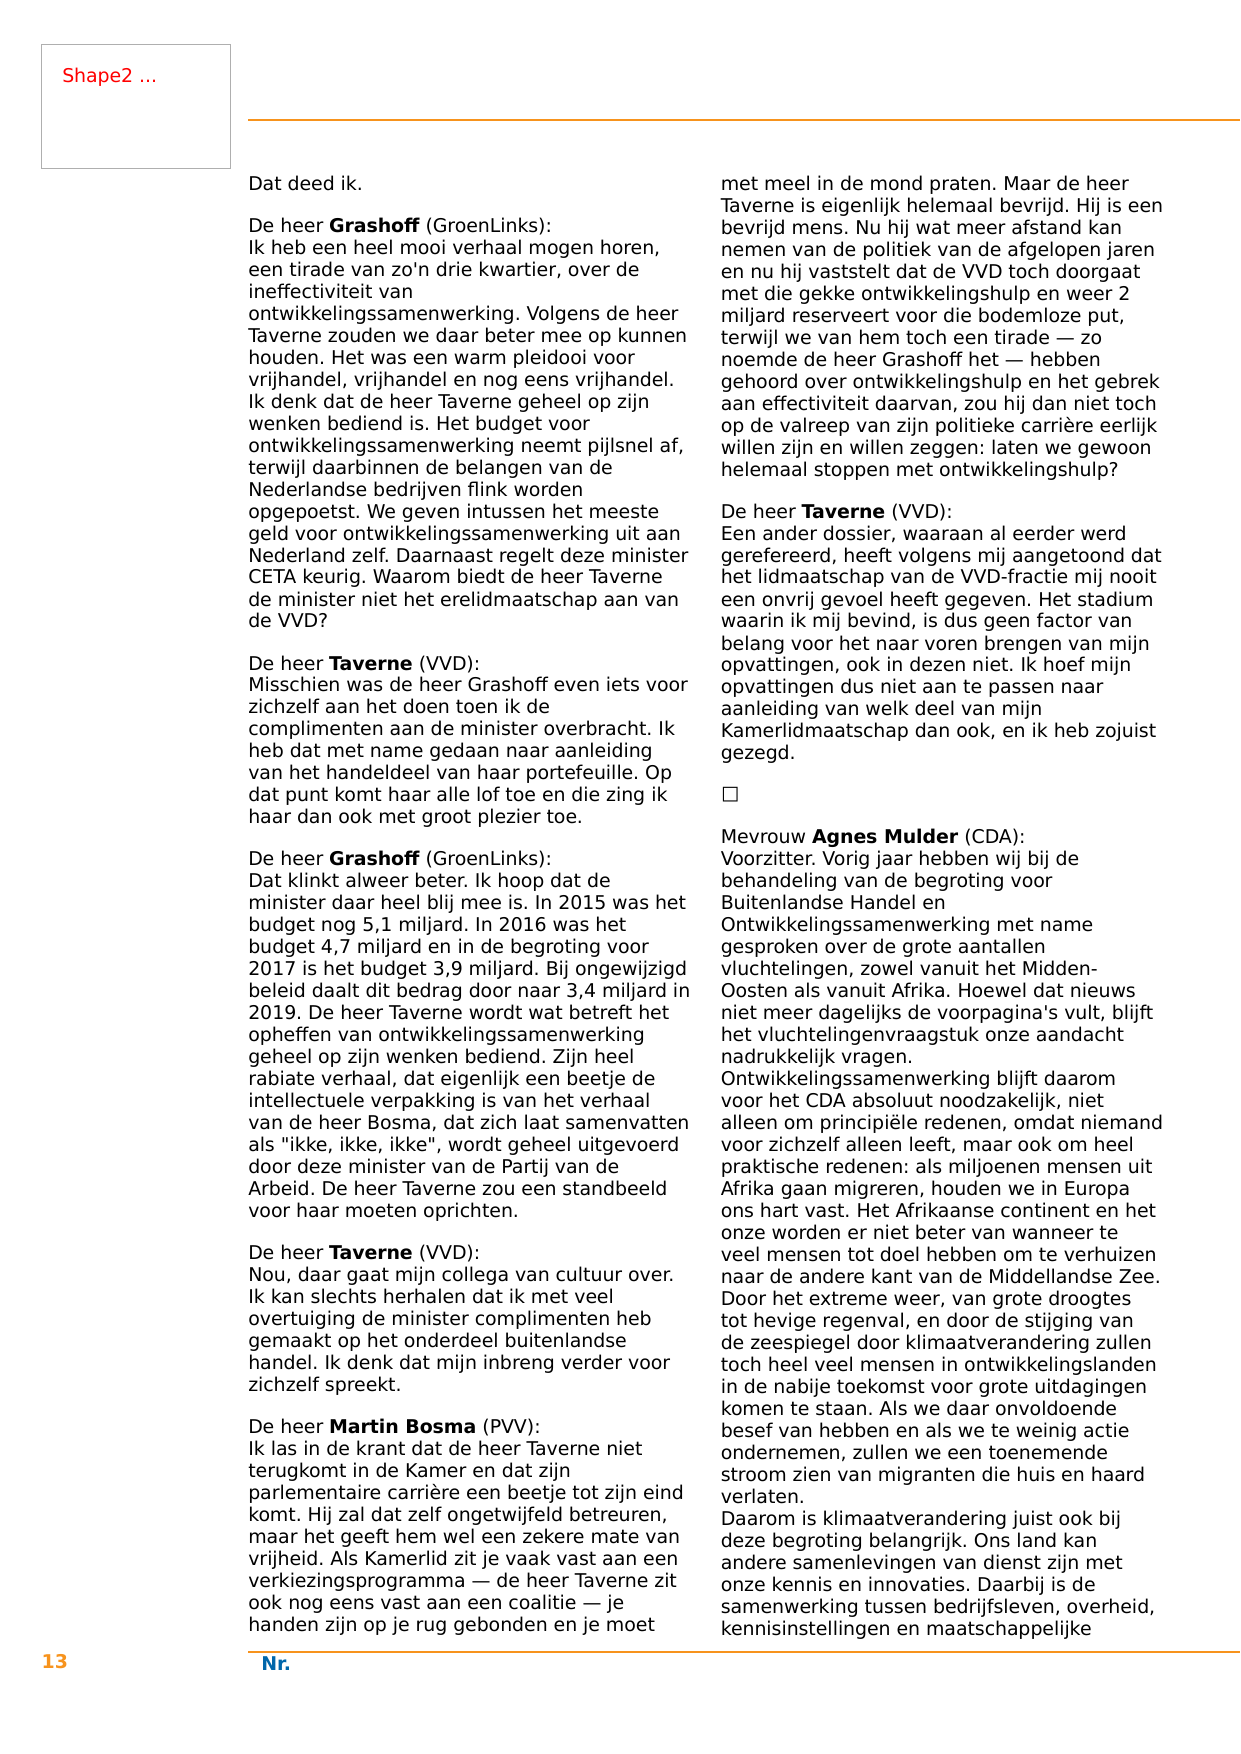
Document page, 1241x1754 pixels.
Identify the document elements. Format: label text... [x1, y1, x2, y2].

text Mevrouw Agnes Mulder (CDA): [721, 826, 1163, 848]
text Daarom is klimaatverandering juist ook bij deze begroting belangrijk. Ons land kan andere samenlevingen van dienst zijn met onze kennis en innovaties. Daarbij is de samenwerking tussen bedrijfsleven, overheid, kennisinstellingen en maatschappelijke [721, 1508, 1163, 1639]
text De heer Martin Bosma (PVV): [248, 1416, 691, 1438]
text De heer Taverne (VVD): [721, 501, 1163, 522]
text Een ander dossier, waaraan al eerder werd gerefereerd, heeft volgens mij aangetoond dat het lidmaatschap van de VVD-fractie mij nooit een onvrij gevoel heeft gegeven. Het stadium waarin ik mij bevind, is dus geen factor van belang voor het naar voren brengen van mijn opvattingen, ook in dezen niet. Ik hoef mijn opvattingen dus niet aan te passen naar aanleiding van welk deel van mijn Kamerlidmaatschap dan ook, en ik heb zojuist gezegd. [721, 522, 1163, 764]
text Ik las in de krant dat de heer Taverne niet terugkomt in de Kamer en dat zijn parlementaire carrière een beetje tot zijn eind komt. Hij zal dat zelf ongetwijfeld betreuren, maar het geeft hem wel een zekere mate van vrijheid. Als Kamerlid zit je vaak vast aan een verkiezingsprogramma — de heer Taverne zit ook nog eens vast aan een coalitie — je handen zijn op je rug gebonden en je moet [248, 1438, 691, 1636]
text De heer Grashoff (GroenLinks): [248, 215, 691, 237]
text ⬜ [721, 784, 1163, 806]
text met meel in de mond praten. Maar de heer Taverne is eigenlijk helemaal bevrijd. Hij is een bevrijd mens. Nu hij wat meer afstand kan nemen van de politiek van de afgelopen jaren en nu hij vaststelt dat de VVD toch doorgaat met die gekke ontwikkelingshulp en weer 2 miljard reserveert voor die bodemloze put, terwijl we van hem toch een tirade — zo noemde de heer Grashoff het — hebben gehoord over ontwikkelingshulp en het gebrek aan effectiviteit daarvan, zou hij dan niet toch op de valreep van zijn politieke carrière eerlijk willen zijn en willen zeggen: laten we gewoon helemaal stoppen met ontwikkelingshulp? [721, 173, 1163, 481]
text Dat deed ik. [248, 173, 691, 195]
text Dat klinkt alweer beter. Ik hoop dat de minister daar heel blij mee is. In 2015 was het budget nog 5,1 miljard. In 2016 was het budget 4,7 miljard en in de begroting voor 2017 is het budget 3,9 miljard. Bij ongewijzigd beleid daalt dit bedrag door naar 3,4 miljard in 2019. De heer Taverne wordt wat betreft het opheffen van ontwikkelingssamenwerking geheel op zijn wenken bediend. Zijn heel rabiate verhaal, dat eigenlijk een beetje de intellectuele verpakking is van het verhaal van de heer Bosma, dat zich laat samenvatten als "ikke, ikke, ikke", wordt geheel uitgevoerd door deze minister van de Partij van de Arbeid. De heer Taverne zou een standbeeld voor haar moeten oprichten. [248, 870, 691, 1222]
text De heer Taverne (VVD): [248, 1242, 691, 1264]
text Nou, daar gaat mijn collega van cultuur over. Ik kan slechts herhalen dat ik met veel overtuiging de minister complimenten heb gemaakt op het onderdeel buitenlandse handel. Ik denk dat mijn inbreng verder voor zichzelf spreekt. [248, 1264, 691, 1396]
text Voorzitter. Vorig jaar hebben wij bij de behandeling van de begroting voor Buitenlandse Handel en Ontwikkelingssamenwerking met name gesproken over de grote aantallen vluchtelingen, zowel vanuit het Midden-Oosten als vanuit Afrika. Hoewel dat nieuws niet meer dagelijks de voorpagina's vult, blijft het vluchtelingenvraagstuk onze aandacht nadrukkelijk vragen. Ontwikkelingssamenwerking blijft daarom voor het CDA absoluut noodzakelijk, niet alleen om principiële redenen, omdat niemand voor zichzelf alleen leeft, maar ook om heel praktische redenen: als miljoenen mensen uit Afrika gaan migreren, houden we in Europa ons hart vast. Het Afrikaanse continent en het onze worden er niet beter van wanneer te veel mensen tot doel hebben om te verhuizen naar de andere kant van de Middellandse Zee. Door het extreme weer, van grote droogtes tot hevige regenval, en door de stijging van de zeespiegel door klimaatverandering zullen toch heel veel mensen in ontwikkelingslanden in de nabije toekomst voor grote uitdagingen komen te staan. Als we daar onvoldoende besef van hebben en als we te weinig actie ondernemen, zullen we een toenemende stroom zien van migranten die huis en haard verlaten. [721, 848, 1163, 1508]
text De heer Taverne (VVD): [248, 652, 691, 674]
text De heer Grashoff (GroenLinks): [248, 848, 691, 870]
text Misschien was de heer Grashoff even iets voor zichzelf aan het doen toen ik de complimenten aan de minister overbracht. Ik heb dat met name gedaan naar aanleiding van het handeldeel van haar portefeuille. Op dat punt komt haar alle lof toe en die zing ik haar dan ook met groot plezier toe. [248, 674, 691, 828]
text Ik heb een heel mooi verhaal mogen horen, een tirade van zo'n drie kwartier, over de ineffectiviteit van ontwikkelingssamenwerking. Volgens de heer Taverne zouden we daar beter mee op kunnen houden. Het was een warm pleidooi voor vrijhandel, vrijhandel en nog eens vrijhandel. Ik denk dat de heer Taverne geheel op zijn wenken bediend is. Het budget voor ontwikkelingssamenwerking neemt pijlsnel af, terwijl daarbinnen de belangen van de Nederlandse bedrijven flink worden opgepoetst. We geven intussen het meeste geld voor ontwikkelingssamenwerking uit aan Nederland zelf. Daarnaast regelt deze minister CETA keurig. Waarom biedt de heer Taverne de minister niet het erelidmaatschap aan van de VVD? [248, 237, 691, 632]
